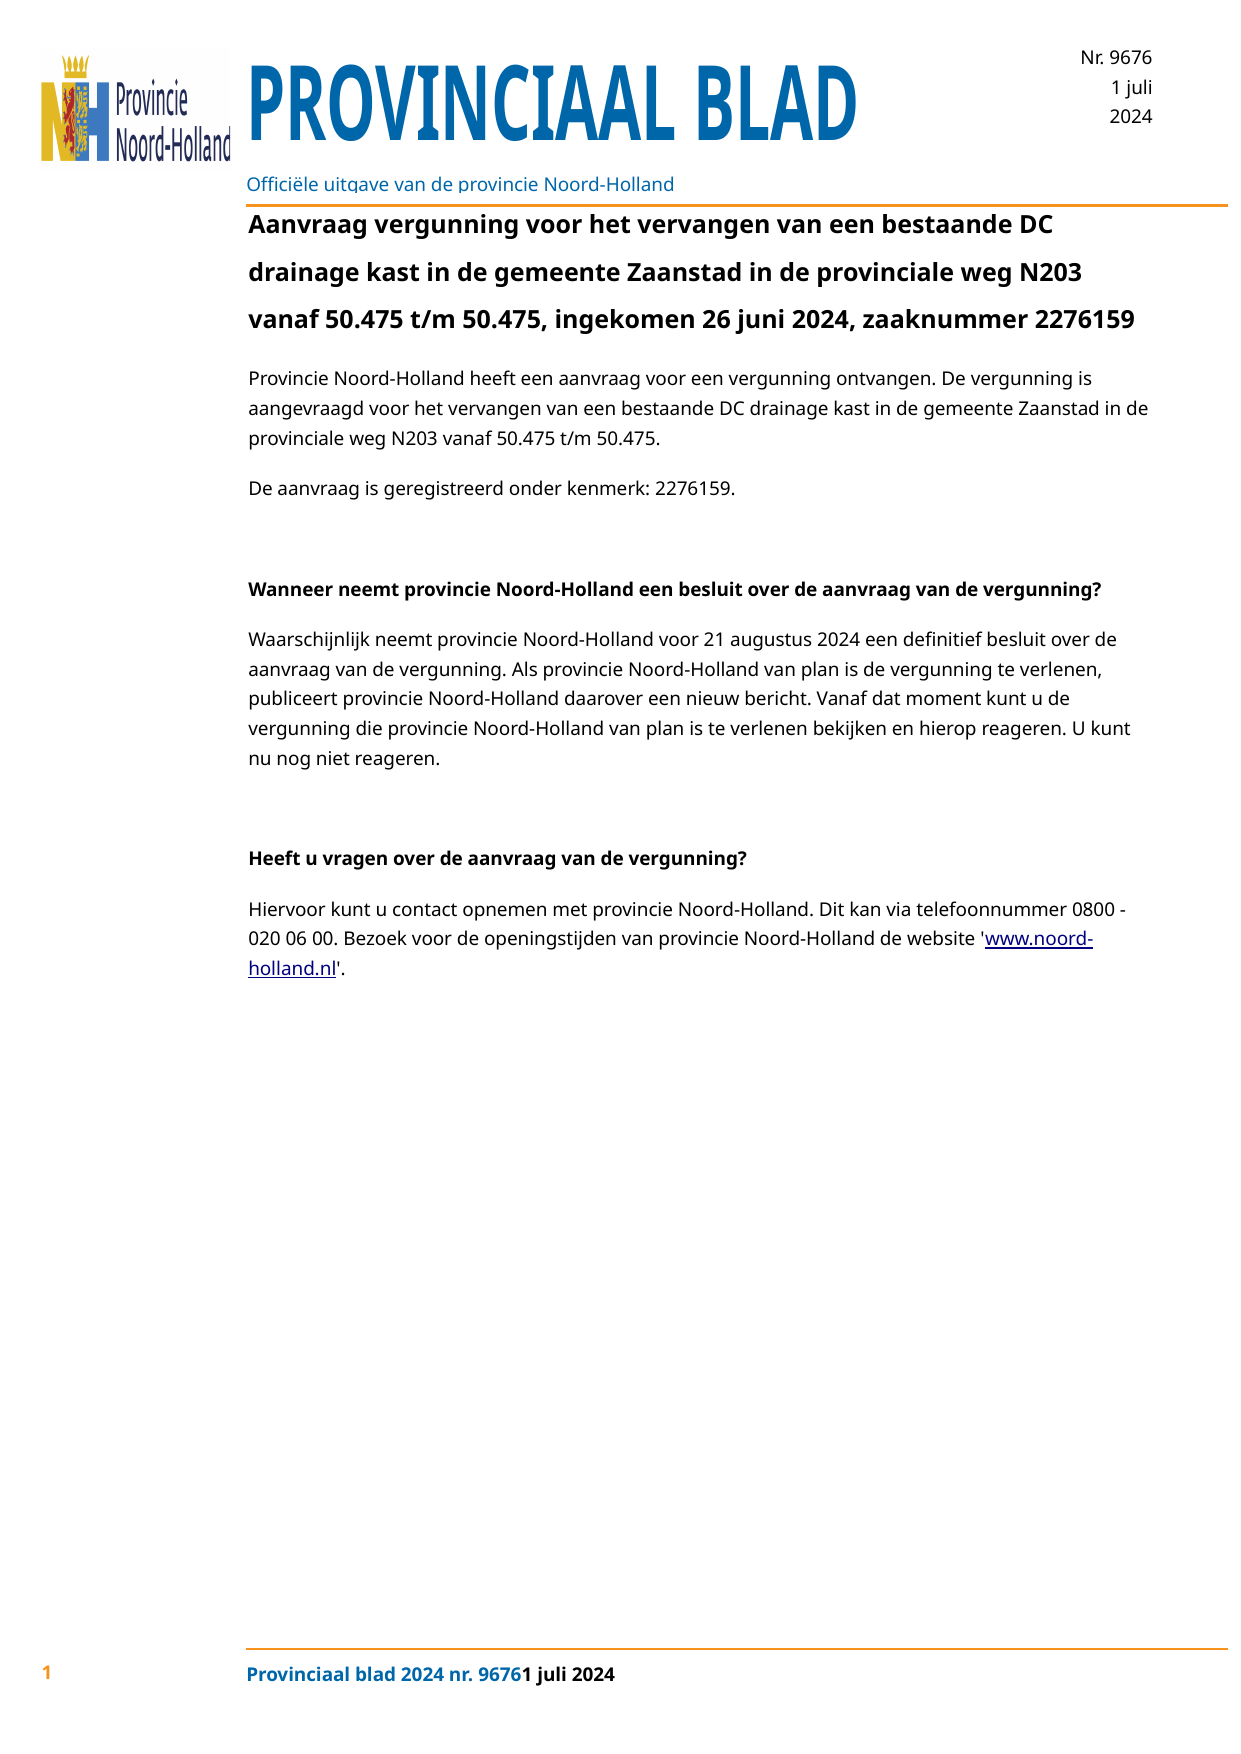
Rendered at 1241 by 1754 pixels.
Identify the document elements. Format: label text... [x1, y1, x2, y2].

text De aanvraag is geregistreerd onder kenmerk: 2276159. [248, 475, 1152, 501]
picture [41, 47, 231, 172]
text Aanvraag vergunning voor het vervangen van een bestaande DC drainage kast in de gemeente Zaanstad in de provinciale weg N203 vanaf 50.475 t/m 50.475, ingekomen 26 juni 2024, zaaknummer 2276159 [248, 207, 1152, 336]
text Wanneer neemt provincie Noord-Holland een besluit over de aanvraag van de vergunning? [248, 576, 1152, 602]
text Heeft u vragen over de aanvraag van de vergunning? [248, 846, 1152, 871]
text Waarschijnlijk neemt provincie Noord-Holland voor 21 augustus 2024 een definitief besluit over de aanvraag van de vergunning. Als provincie Noord-Holland van plan is de vergunning te verlenen, publiceert provincie Noord-Holland daarover een nieuw bericht. Vanaf dat moment kunt u de vergunning die provincie Noord-Holland van plan is te verlenen bekijken en hierop reageren. U kunt nu nog niet reageren. [248, 626, 1152, 770]
text Hiervoor kunt u contact opnemen met provincie Noord-Holland. Dit kan via telefoonnummer 0800 - 020 06 00. Bezoek voor de openingstijden van provincie Noord-Holland de website 'www.noord-holland.nl'. [248, 896, 1152, 981]
text Provincie Noord-Holland heeft een aanvraag voor een vergunning ontvangen. De vergunning is aangevraagd voor het vervangen van een bestaande DC drainage kast in de gemeente Zaanstad in de provinciale weg N203 vanaf 50.475 t/m 50.475. [248, 366, 1152, 450]
